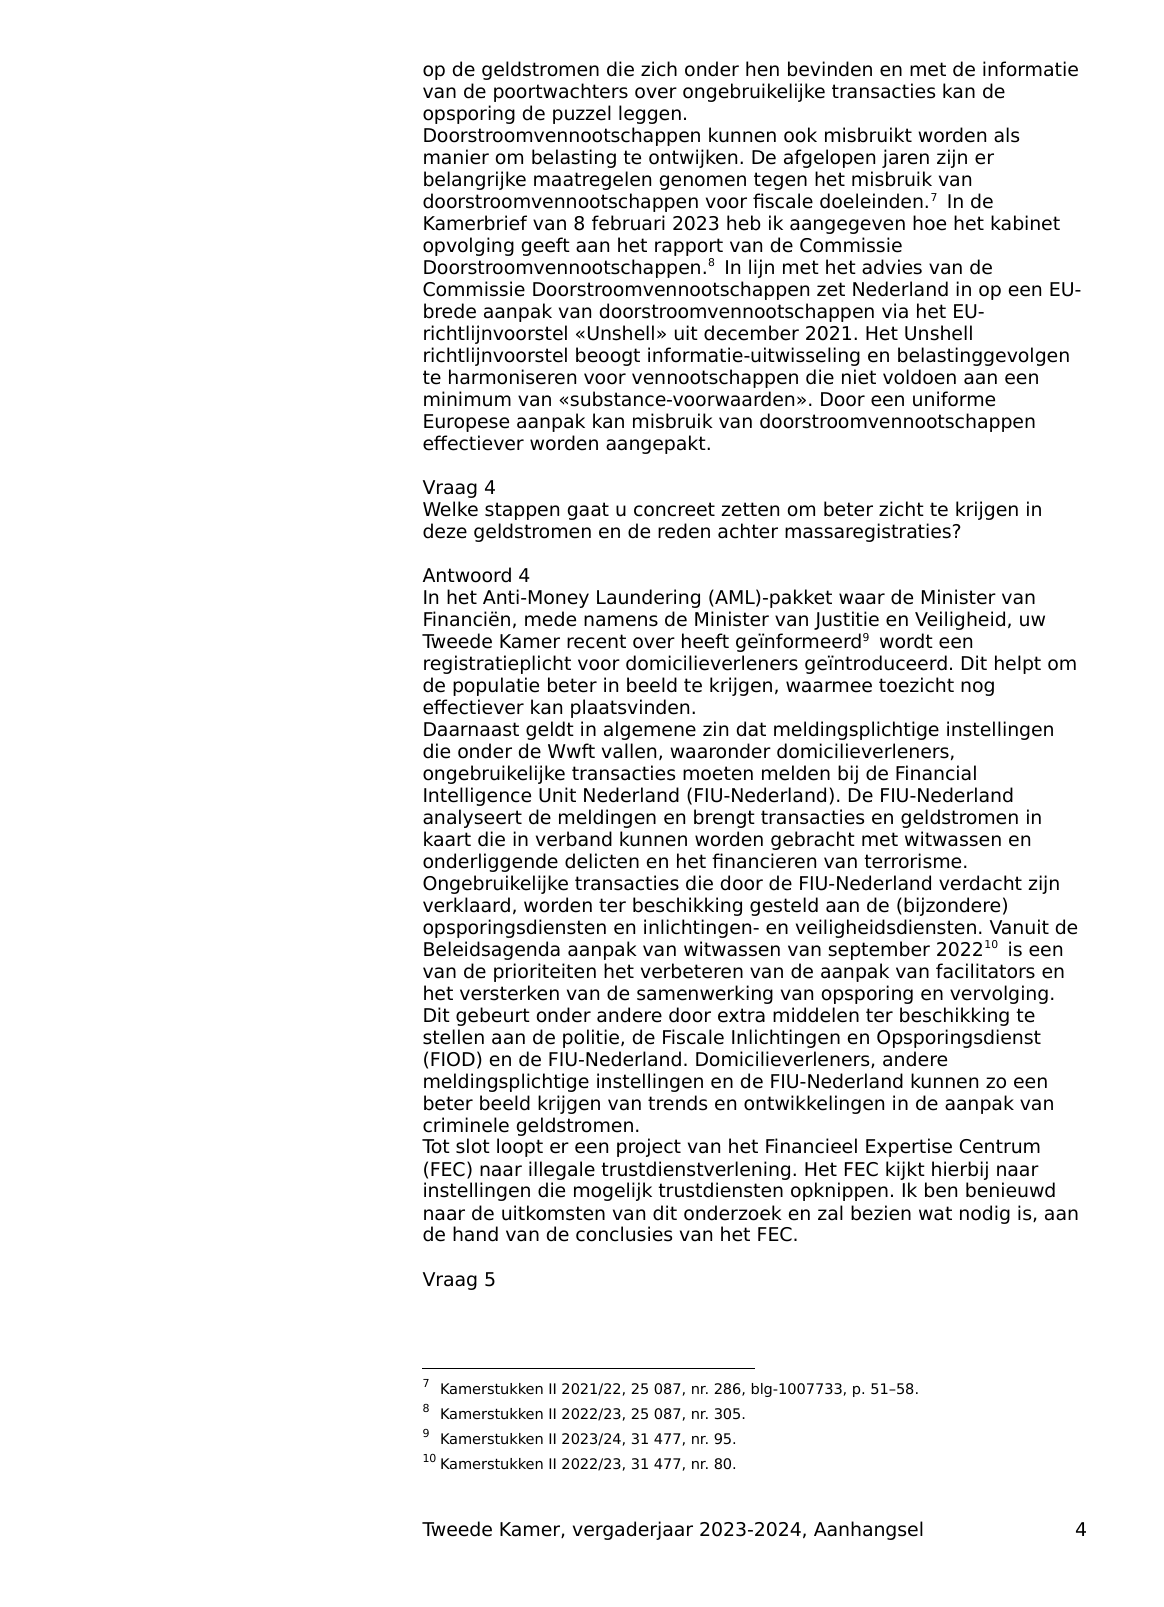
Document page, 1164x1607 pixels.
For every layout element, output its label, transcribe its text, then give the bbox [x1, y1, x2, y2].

text Tot slot loopt er een project van het Financieel Expertise Centrum (FEC) naar illegale trustdienstverlening. Het FEC kijkt hierbij naar instellingen die mogelijk trustdiensten opknippen. Ik ben benieuwd naar de uitkomsten van dit onderzoek en zal bezien wat nodig is, aan de hand van de conclusies van het FEC. [422, 1136, 1087, 1246]
text Antwoord 4 [422, 565, 1087, 587]
text Daarnaast geldt in algemene zin dat meldingsplichtige instellingen die onder de Wwft vallen, waaronder domicilieverleners, ongebruikelijke transacties moeten melden bij de Financial Intelligence Unit Nederland (FIU-Nederland). De FIU-Nederland analyseert de meldingen en brengt transacties en geldstromen in kaart die in verband kunnen worden gebracht met witwassen en onderliggende delicten en het financieren van terrorisme. Ongebruikelijke transacties die door de FIU-Nederland verdacht zijn verklaard, worden ter beschikking gesteld aan de (bijzondere) opsporingsdiensten en inlichtingen- en veiligheidsdiensten. Vanuit de Beleidsagenda aanpak van witwassen van september 2022 is een van de prioriteiten het verbeteren van de aanpak van facilitators en het versterken van de samenwerking van opsporing en vervolging. Dit gebeurt onder andere door extra middelen ter beschikking te stellen aan de politie, de Fiscale Inlichtingen en Opsporingsdienst (FIOD) en de FIU-Nederland. Domicilieverleners, andere meldingsplichtige instellingen en de FIU-Nederland kunnen zo een beter beeld krijgen van trends en ontwikkelingen in de aanpak van criminele geldstromen. [422, 719, 1087, 1136]
text op de geldstromen die zich onder hen bevinden en met de informatie van de poortwachters over ongebruikelijke transacties kan de opsporing de puzzel leggen. [422, 59, 1087, 125]
text Vraag 4 [422, 477, 1087, 499]
text Welke stappen gaat u concreet zetten om beter zicht te krijgen in deze geldstromen en de reden achter massaregistraties? [422, 499, 1087, 543]
text Kamerstukken II 2023/24, 31 477, nr. 95. [422, 1427, 1087, 1449]
text Vraag 5 [422, 1268, 1087, 1291]
text In het Anti-Money Laundering (AML)-pakket waar de Minister van Financiën, mede namens de Minister van Justitie en Veiligheid, uw Tweede Kamer recent over heeft geïnformeerd wordt een registratieplicht voor domicilieverleners geïntroduceerd. Dit helpt om de populatie beter in beeld te krijgen, waarmee toezicht nog effectiever kan plaatsvinden. [422, 587, 1087, 719]
text Doorstroomvennootschappen kunnen ook misbruikt worden als manier om belasting te ontwijken. De afgelopen jaren zijn er belangrijke maatregelen genomen tegen het misbruik van doorstroomvennootschappen voor fiscale doeleinden. In de Kamerbrief van 8 februari 2023 heb ik aangegeven hoe het kabinet opvolging geeft aan het rapport van de Commissie Doorstroomvennootschappen. In lijn met het advies van de Commissie Doorstroomvennootschappen zet Nederland in op een EU-brede aanpak van doorstroomvennootschappen via het EU-richtlijnvoorstel «Unshell» uit december 2021. Het Unshell richtlijnvoorstel beoogt informatie-uitwisseling en belastinggevolgen te harmoniseren voor vennootschappen die niet voldoen aan een minimum van «substance-voorwaarden». Door een uniforme Europese aanpak kan misbruik van doorstroomvennootschappen effectiever worden aangepakt. [422, 125, 1087, 455]
text Kamerstukken II 2022/23, 25 087, nr. 305. [422, 1402, 1087, 1424]
text Kamerstukken II 2021/22, 25 087, nr. 286, blg-1007733, p. 51–58. [422, 1377, 1087, 1399]
text Kamerstukken II 2022/23, 31 477, nr. 80. [422, 1452, 1087, 1474]
